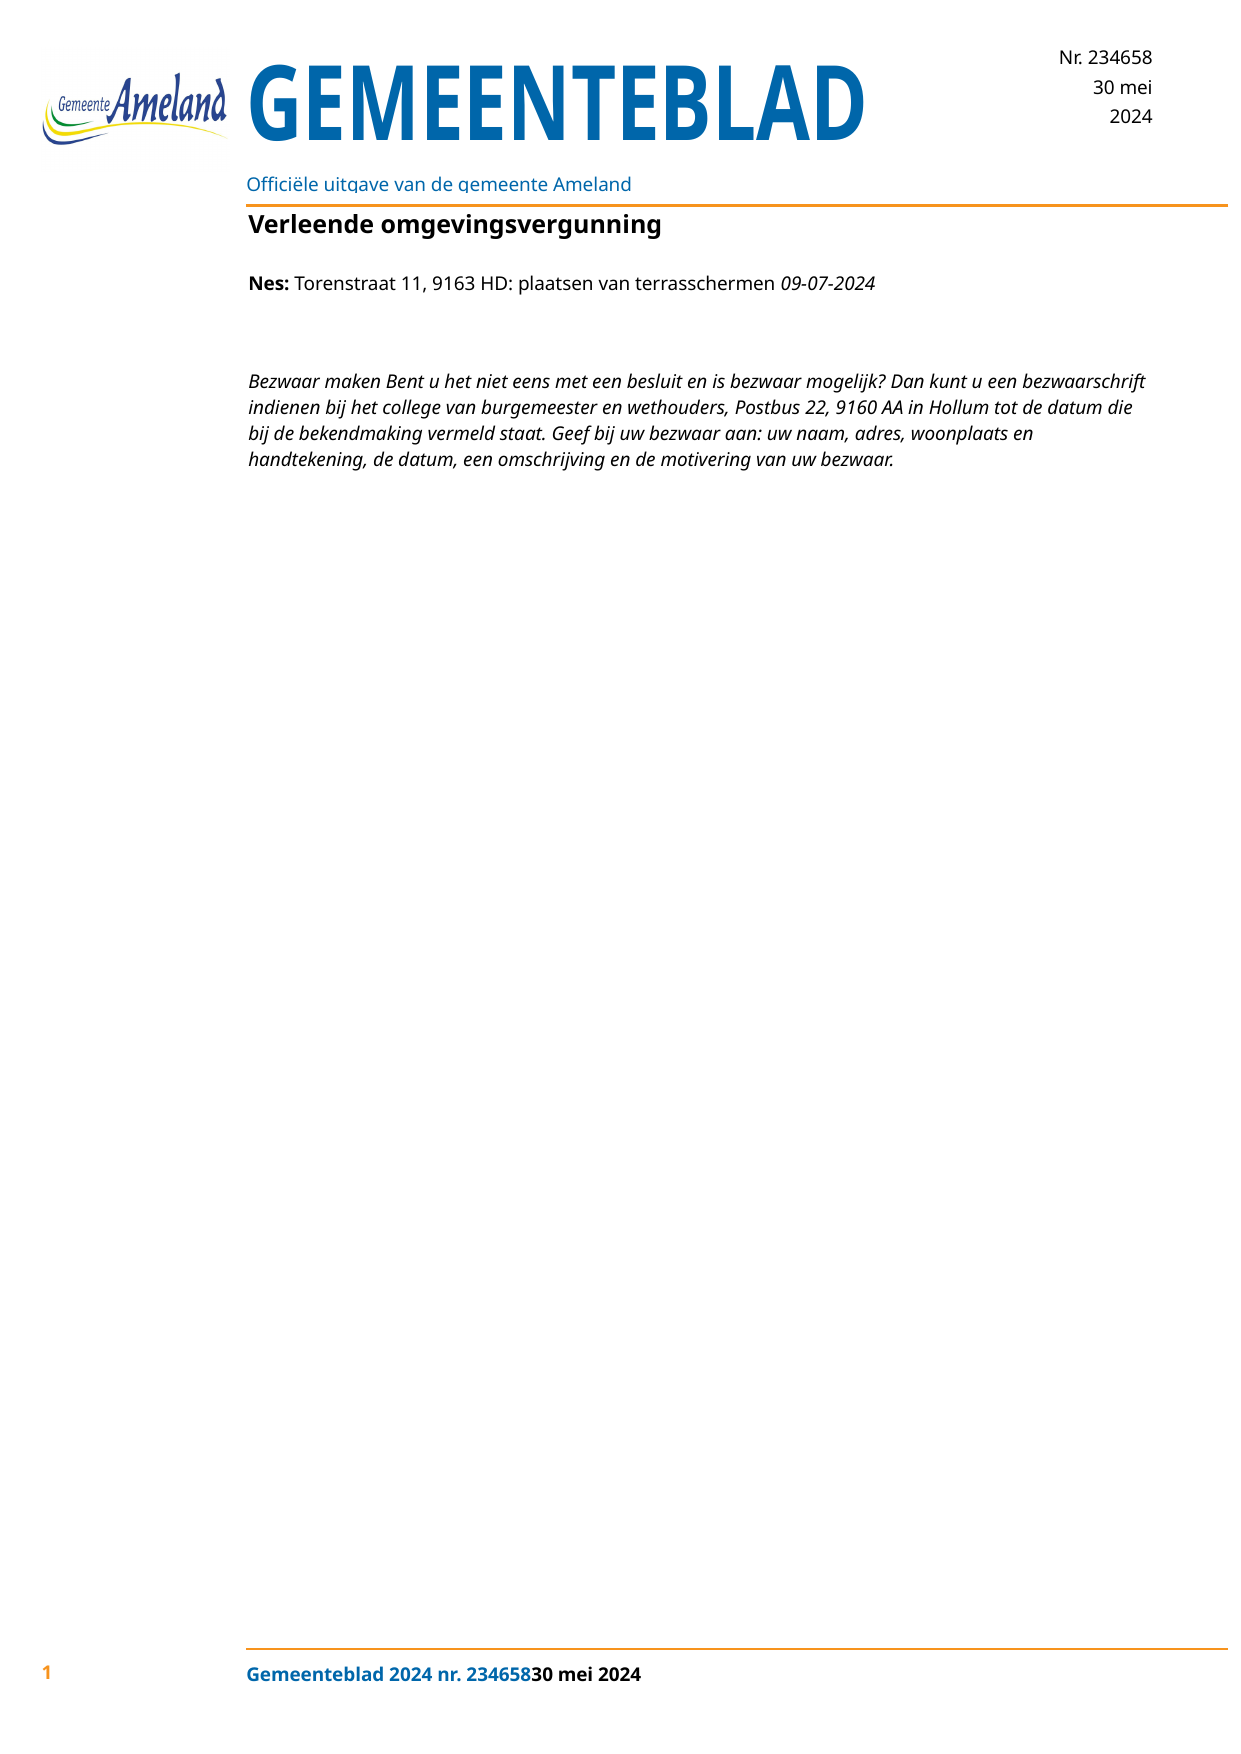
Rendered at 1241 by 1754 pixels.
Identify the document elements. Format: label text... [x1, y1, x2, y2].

text Nes: Torenstraat 11, 9163 HD: plaatsen van terrasschermen 09-07-2024 [248, 270, 1152, 296]
picture [41, 47, 231, 172]
text Verleende omgevingsvergunning [248, 207, 1152, 241]
text Bezwaar maken Bent u het niet eens met een besluit en is bezwaar mogelijk? Dan kunt u een bezwaarschrift indienen bij het college van burgemeester en wethouders, Postbus 22, 9160 AA in Hollum tot de datum die bij de bekendmaking vermeld staat. Geef bij uw bezwaar aan: uw naam, adres, woonplaats en handtekening, de datum, een omschrijving en de motivering van uw bezwaar. [248, 368, 1152, 471]
